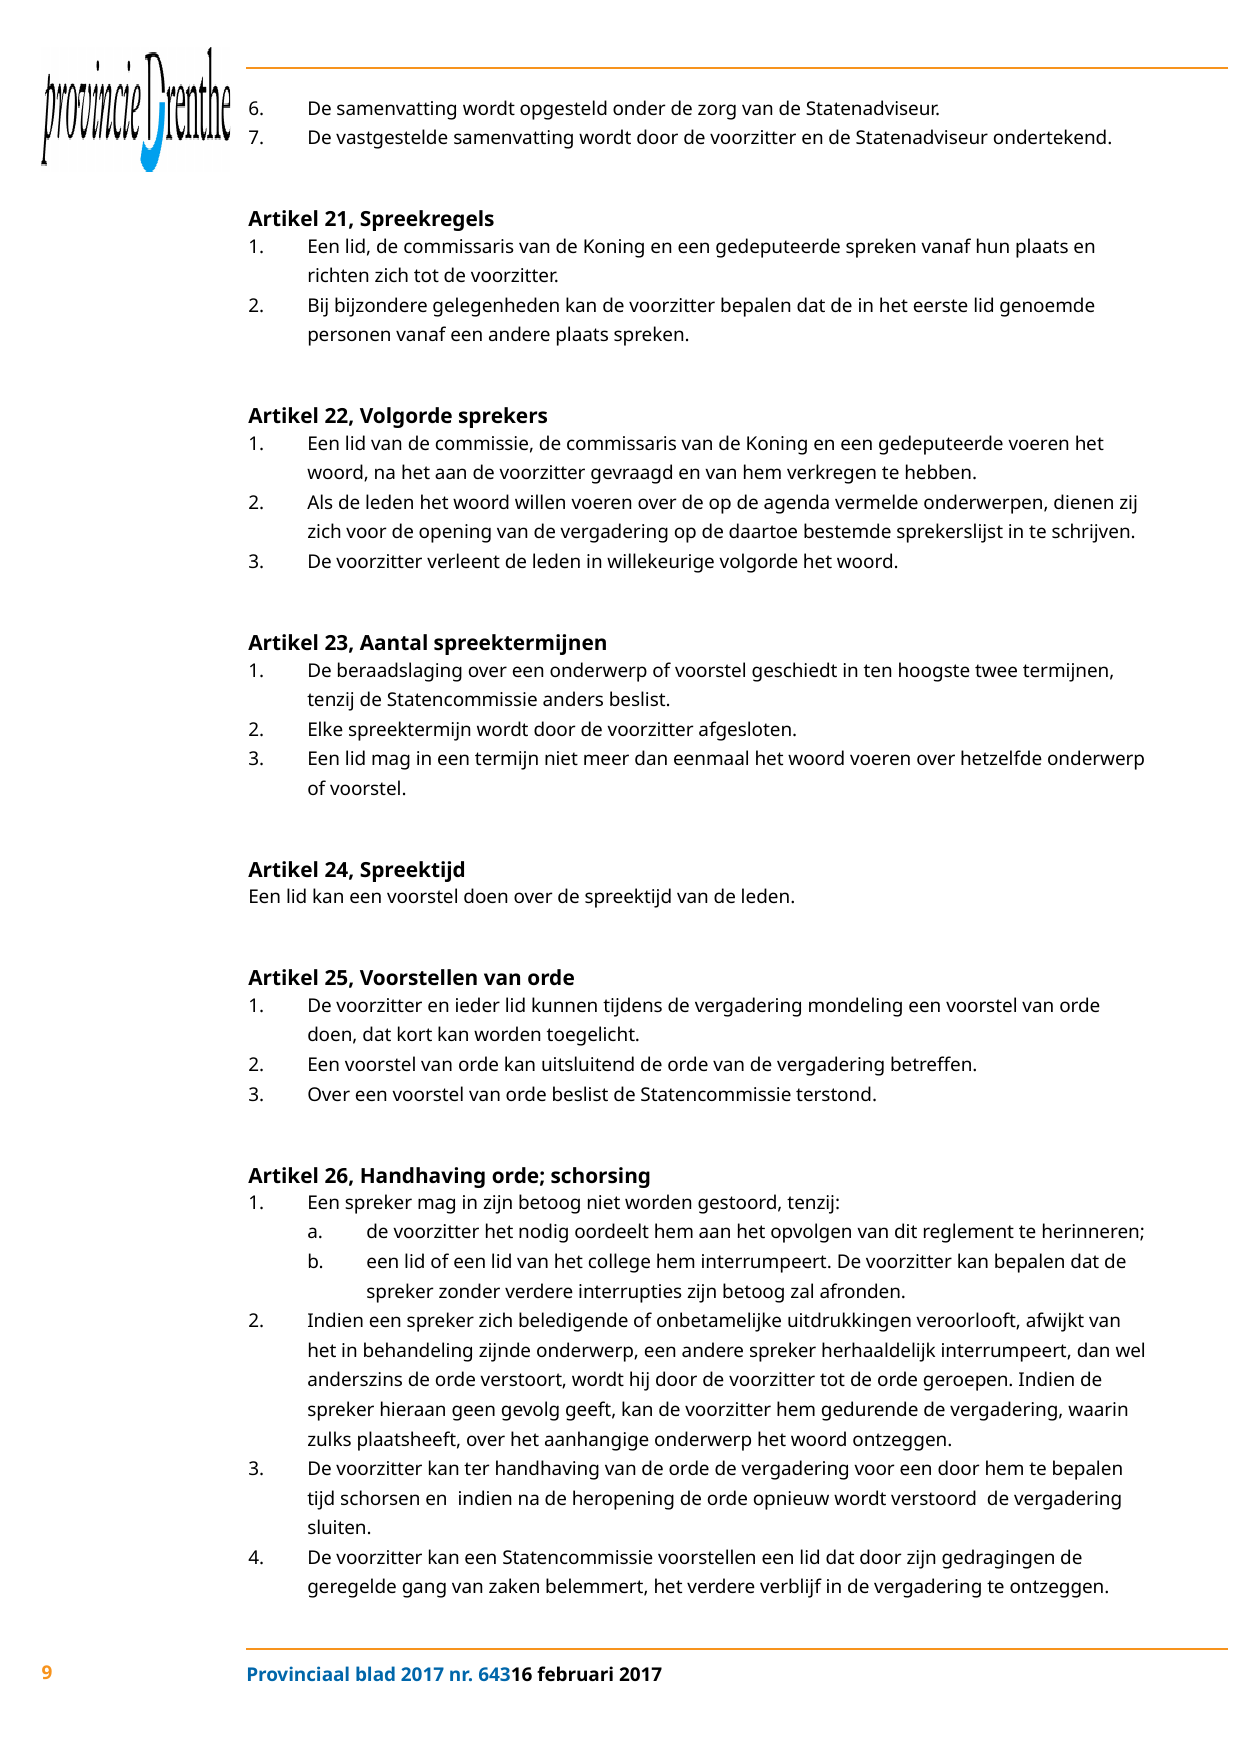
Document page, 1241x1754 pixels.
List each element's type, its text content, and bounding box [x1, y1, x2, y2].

list Indien een spreker zich beledigende of onbetamelijke uitdrukkingen veroorlooft, afwijkt van het in behandeling zijnde onderwerp, een andere spreker herhaaldelijk interrumpeert, dan wel anderszins de orde verstoort, wordt hij door de voorzitter tot de orde geroepen. Indien de spreker hieraan geen gevolg geeft, kan de voorzitter hem gedurende de vergadering, waarin zulks plaatsheeft, over het aanhangige onderwerp het woord ontzeggen. [248, 1307, 1152, 1452]
list Over een voorstel van orde beslist de Statencommissie terstond. [248, 1081, 1152, 1106]
list een lid of een lid van het college hem interrumpeert. De voorzitter kan bepalen dat de spreker zonder verdere interrupties zijn betoog zal afronden. [307, 1248, 1152, 1304]
list De samenvatting wordt opgesteld onder de zorg van de Statenadviseur. [248, 95, 1152, 121]
list De voorzitter en ieder lid kunnen tijdens de vergadering mondeling een voorstel van orde doen, dat kort kan worden toegelicht. [248, 992, 1152, 1047]
list Een lid van de commissie, de commissaris van de Koning en een gedeputeerde voeren het woord, na het aan de voorzitter gevraagd en van hem verkregen te hebben. [248, 430, 1152, 485]
list de voorzitter het nodig oordeelt hem aan het opvolgen van dit reglement te herinneren; [307, 1219, 1152, 1244]
list Een lid mag in een termijn niet meer dan eenmaal het woord voeren over hetzelfde onderwerp of voorstel. [248, 746, 1152, 801]
text Artikel 21, Spreekregels [248, 204, 1152, 233]
list Een voorstel van orde kan uitsluitend de orde van de vergadering betreffen. [248, 1051, 1152, 1077]
list De voorzitter verleent de leden in willekeurige volgorde het woord. [248, 548, 1152, 574]
text Een lid kan een voorstel doen over de spreektijd van de leden. [248, 883, 1152, 909]
text Artikel 23, Aantal spreektermijnen [248, 628, 1152, 657]
text Artikel 25, Voorstellen van orde [248, 963, 1152, 992]
list Als de leden het woord willen voeren over de op de agenda vermelde onderwerpen, dienen zij zich voor de opening van de vergadering op de daartoe bestemde sprekerslijst in te schrijven. [248, 489, 1152, 544]
list De voorzitter kan ter handhaving van de orde de vergadering voor een door hem te bepalen tijd schorsen en ­ indien na de heropening de orde opnieuw wordt verstoord ­ de vergadering sluiten. [248, 1455, 1152, 1540]
list Een lid, de commissaris van de Koning en een gedeputeerde spreken vanaf hun plaats en richten zich tot de voorzitter. [248, 233, 1152, 288]
list Bij bijzondere gelegenheden kan de voorzitter bepalen dat de in het eerste lid genoemde personen vanaf een andere plaats spreken. [248, 292, 1152, 347]
list Elke spreektermijn wordt door de voorzitter afgesloten. [248, 716, 1152, 742]
list De vastgestelde samenvatting wordt door de voorzitter en de Statenadviseur ondertekend. [248, 124, 1152, 150]
list De beraadslaging over een onderwerp of voorstel geschiedt in ten hoogste twee termijnen, tenzij de Statencommissie anders beslist. [248, 657, 1152, 712]
picture [41, 47, 231, 172]
text Artikel 22, Volgorde sprekers [248, 402, 1152, 430]
text Artikel 24, Spreektijd [248, 855, 1152, 883]
list Een spreker mag in zijn betoog niet worden gestoord, tenzij: [248, 1189, 1152, 1215]
text Artikel 26, Handhaving orde; schorsing [248, 1161, 1152, 1189]
list De voorzitter kan een Statencommissie voorstellen een lid dat door zijn gedragingen de geregelde gang van zaken belemmert, het verdere verblijf in de vergadering te ontzeggen. [248, 1544, 1152, 1599]
